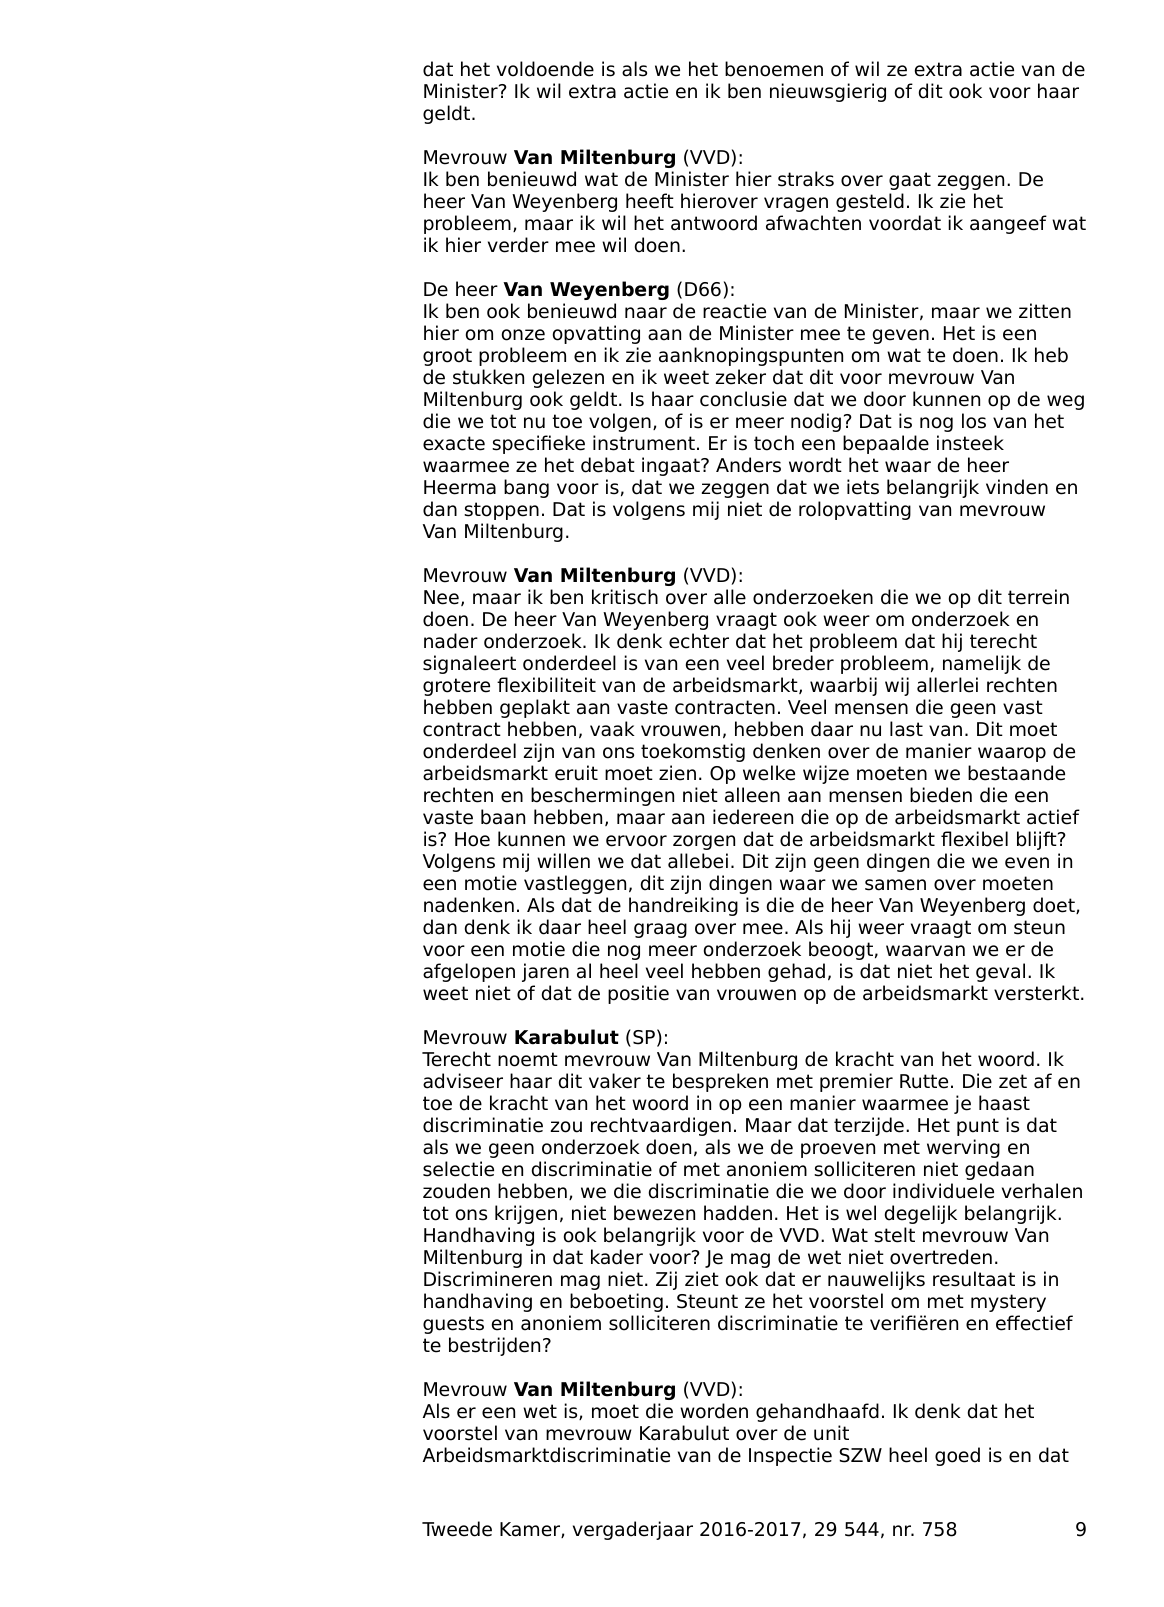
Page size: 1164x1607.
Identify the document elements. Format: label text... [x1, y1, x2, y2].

text Mevrouw Van Miltenburg (VVD): [422, 147, 1087, 169]
text Mevrouw Van Miltenburg (VVD): [422, 1379, 1087, 1401]
text Mevrouw Van Miltenburg (VVD): [422, 565, 1087, 587]
text Terecht noemt mevrouw Van Miltenburg de kracht van het woord. Ik adviseer haar dit vaker te bespreken met premier Rutte. Die zet af en toe de kracht van het woord in op een manier waarmee je haast discriminatie zou rechtvaardigen. Maar dat terzijde. Het punt is dat als we geen onderzoek doen, als we de proeven met werving en selectie en discriminatie of met anoniem solliciteren niet gedaan zouden hebben, we die discriminatie die we door individuele verhalen tot ons krijgen, niet bewezen hadden. Het is wel degelijk belangrijk. Handhaving is ook belangrijk voor de VVD. Wat stelt mevrouw Van Miltenburg in dat kader voor? Je mag de wet niet overtreden. Discrimineren mag niet. Zij ziet ook dat er nauwelijks resultaat is in handhaving en beboeting. Steunt ze het voorstel om met mystery guests en anoniem solliciteren discriminatie te verifiëren en effectief te bestrijden? [422, 1049, 1087, 1357]
text dat het voldoende is als we het benoemen of wil ze extra actie van de Minister? Ik wil extra actie en ik ben nieuwsgierig of dit ook voor haar geldt. [422, 59, 1087, 125]
text Als er een wet is, moet die worden gehandhaafd. Ik denk dat het voorstel van mevrouw Karabulut over de unit Arbeidsmarktdiscriminatie van de Inspectie SZW heel goed is en dat [422, 1401, 1087, 1467]
text De heer Van Weyenberg (D66): [422, 279, 1087, 301]
text Ik ben benieuwd wat de Minister hier straks over gaat zeggen. De heer Van Weyenberg heeft hierover vragen gesteld. Ik zie het probleem, maar ik wil het antwoord afwachten voordat ik aangeef wat ik hier verder mee wil doen. [422, 169, 1087, 257]
text Mevrouw Karabulut (SP): [422, 1027, 1087, 1049]
text Nee, maar ik ben kritisch over alle onderzoeken die we op dit terrein doen. De heer Van Weyenberg vraagt ook weer om onderzoek en nader onderzoek. Ik denk echter dat het probleem dat hij terecht signaleert onderdeel is van een veel breder probleem, namelijk de grotere flexibiliteit van de arbeidsmarkt, waarbij wij allerlei rechten hebben geplakt aan vaste contracten. Veel mensen die geen vast contract hebben, vaak vrouwen, hebben daar nu last van. Dit moet onderdeel zijn van ons toekomstig denken over de manier waarop de arbeidsmarkt eruit moet zien. Op welke wijze moeten we bestaande rechten en beschermingen niet alleen aan mensen bieden die een vaste baan hebben, maar aan iedereen die op de arbeidsmarkt actief is? Hoe kunnen we ervoor zorgen dat de arbeidsmarkt flexibel blijft? Volgens mij willen we dat allebei. Dit zijn geen dingen die we even in een motie vastleggen, dit zijn dingen waar we samen over moeten nadenken. Als dat de handreiking is die de heer Van Weyenberg doet, dan denk ik daar heel graag over mee. Als hij weer vraagt om steun voor een motie die nog meer onderzoek beoogt, waarvan we er de afgelopen jaren al heel veel hebben gehad, is dat niet het geval. Ik weet niet of dat de positie van vrouwen op de arbeidsmarkt versterkt. [422, 587, 1087, 1005]
text Ik ben ook benieuwd naar de reactie van de Minister, maar we zitten hier om onze opvatting aan de Minister mee te geven. Het is een groot probleem en ik zie aanknopingspunten om wat te doen. Ik heb de stukken gelezen en ik weet zeker dat dit voor mevrouw Van Miltenburg ook geldt. Is haar conclusie dat we door kunnen op de weg die we tot nu toe volgen, of is er meer nodig? Dat is nog los van het exacte specifieke instrument. Er is toch een bepaalde insteek waarmee ze het debat ingaat? Anders wordt het waar de heer Heerma bang voor is, dat we zeggen dat we iets belangrijk vinden en dan stoppen. Dat is volgens mij niet de rolopvatting van mevrouw Van Miltenburg. [422, 301, 1087, 543]
